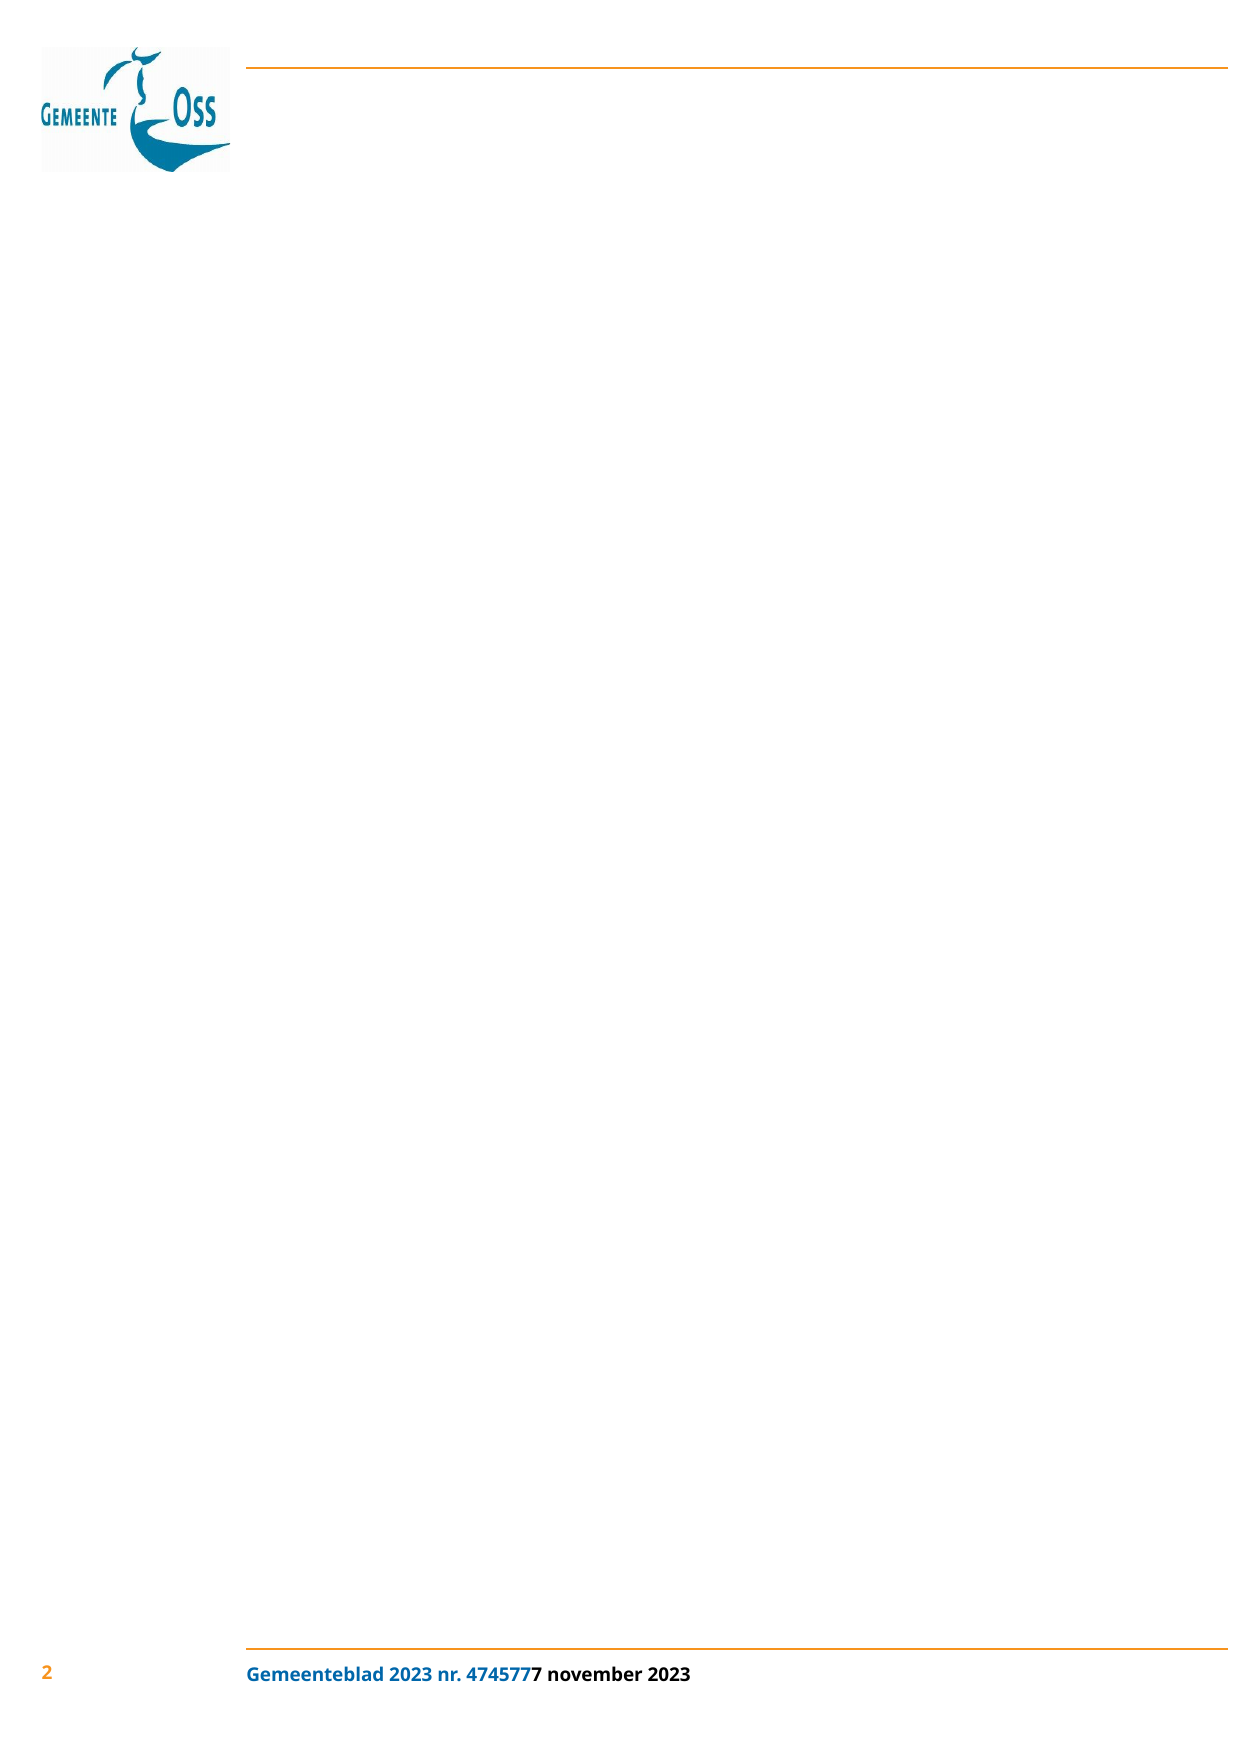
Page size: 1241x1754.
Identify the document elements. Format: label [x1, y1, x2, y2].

picture [41, 47, 231, 172]
